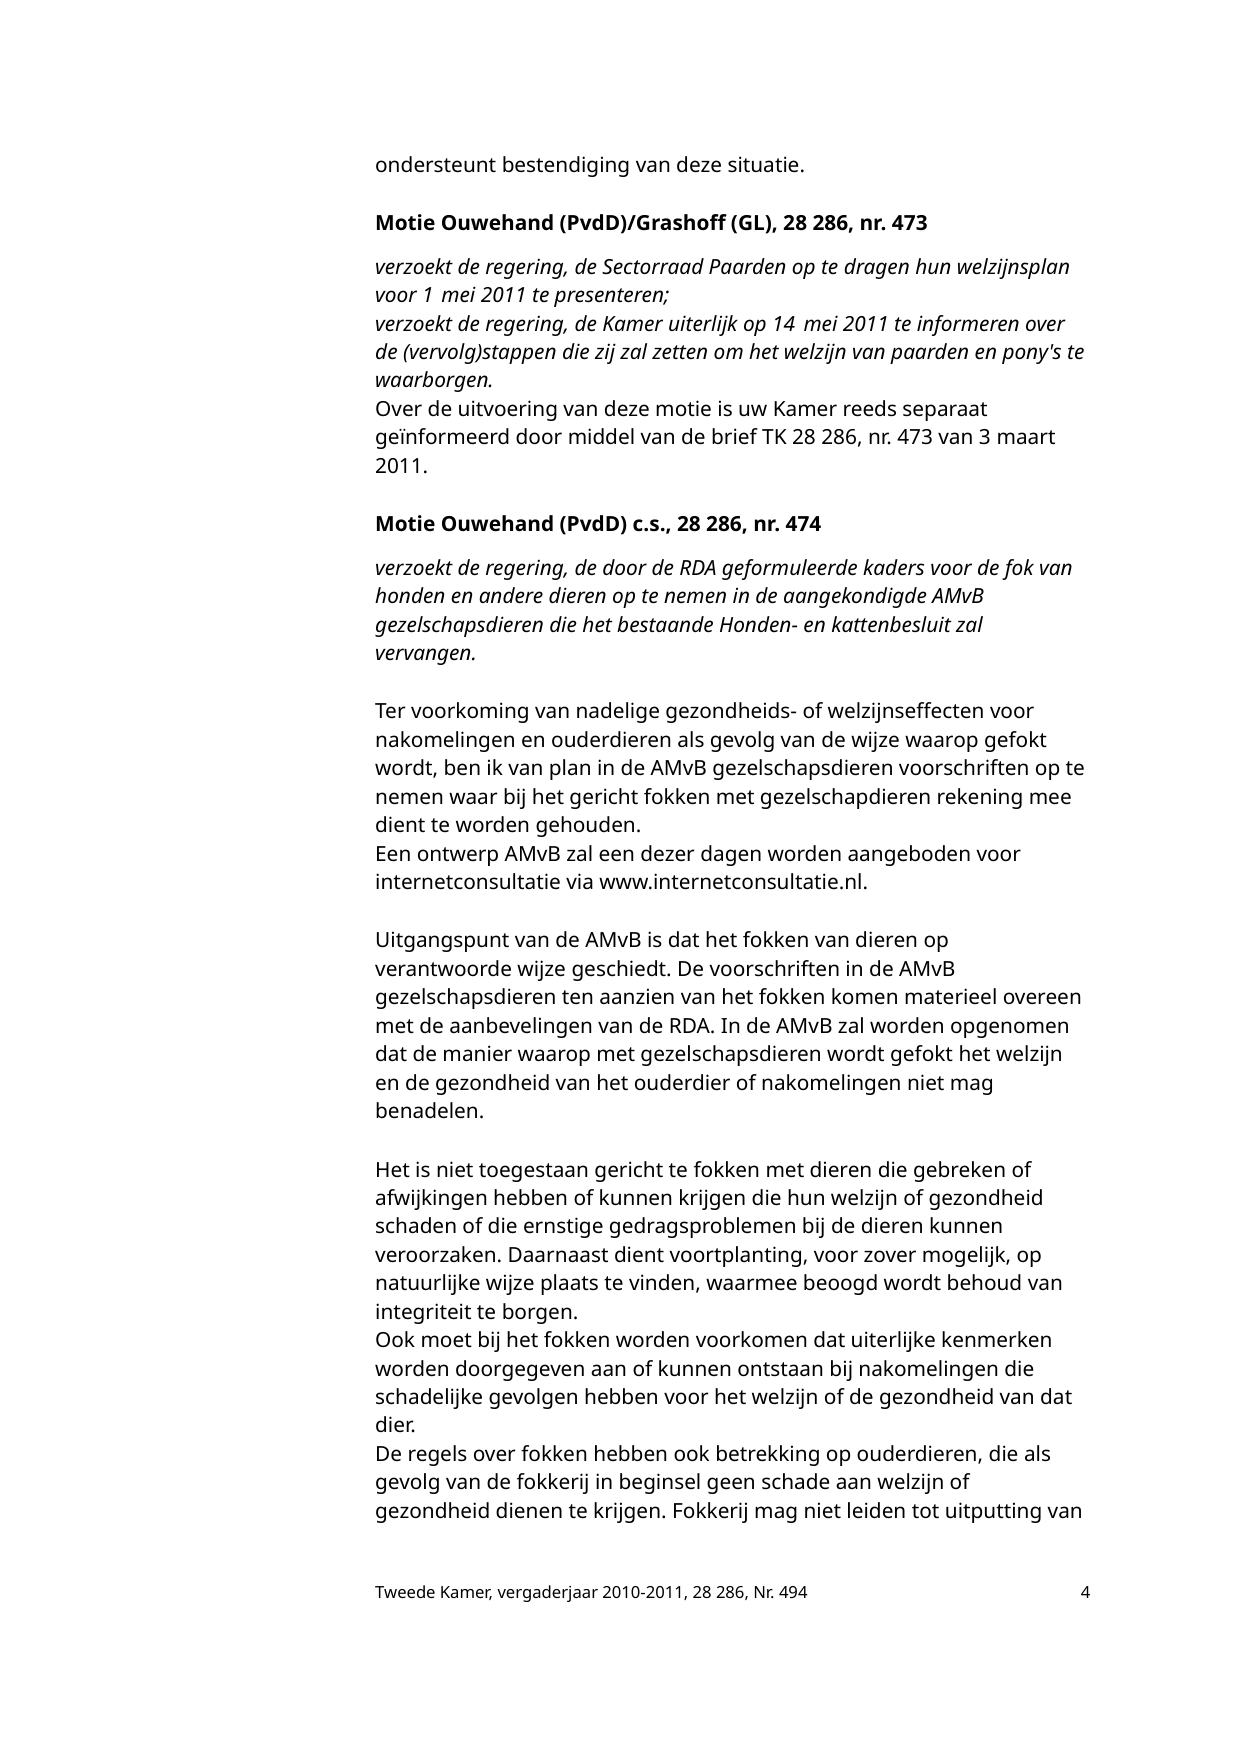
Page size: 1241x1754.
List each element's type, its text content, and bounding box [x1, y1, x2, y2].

text Uitgangspunt van de AMvB is dat het fokken van dieren op verantwoorde wijze geschiedt. De voorschriften in de AMvB gezelschapsdieren ten aanzien van het fokken komen materieel overeen met de aanbevelingen van de RDA. In de AMvB zal worden opgenomen dat de manier waarop met gezelschapsdieren wordt gefokt het welzijn en de gezondheid van het ouderdier of nakomelingen niet mag benadelen. [375, 926, 1090, 1125]
text Ook moet bij het fokken worden voorkomen dat uiterlijke kenmerken worden doorgegeven aan of kunnen ontstaan bij nakomelingen die schadelijke gevolgen hebben voor het welzijn of de gezondheid van dat dier. [375, 1325, 1090, 1439]
text Ter voorkoming van nadelige gezondheids- of welzijnseffecten voor nakomelingen en ouderdieren als gevolg van de wijze waarop gefokt wordt, ben ik van plan in de AMvB gezelschapsdieren voorschriften op te nemen waar bij het gericht fokken met gezelschapdieren rekening mee dient te worden gehouden. [375, 697, 1090, 839]
text verzoekt de regering, de Sectorraad Paarden op te dragen hun welzijnsplan voor 1 mei 2011 te presenteren; [375, 252, 1090, 309]
text De regels over fokken hebben ook betrekking op ouderdieren, die als gevolg van de fokkerij in beginsel geen schade aan welzijn of gezondheid dienen te krijgen. Fokkerij mag niet leiden tot uitputting van [375, 1439, 1090, 1524]
text Motie Ouwehand (PvdD)/Grashoff (GL), 28 286, nr. 473 [375, 208, 1090, 237]
text Het is niet toegestaan gericht te fokken met dieren die gebreken of afwijkingen hebben of kunnen krijgen die hun welzijn of gezondheid schaden of die ernstige gedragsproblemen bij de dieren kunnen veroorzaken. Daarnaast dient voortplanting, voor zover mogelijk, op natuurlijke wijze plaats te vinden, waarmee beoogd wordt behoud van integriteit te borgen. [375, 1155, 1090, 1325]
text verzoekt de regering, de door de RDA geformuleerde kaders voor de fok van honden en andere dieren op te nemen in de aangekondigde AMvB gezelschapsdieren die het bestaande Honden- en kattenbesluit zal vervangen. [375, 553, 1090, 667]
text verzoekt de regering, de Kamer uiterlijk op 14 mei 2011 te informeren over de (vervolg)stappen die zij zal zetten om het welzijn van paarden en pony's te waarborgen. [375, 309, 1090, 394]
text Een ontwerp AMvB zal een dezer dagen worden aangeboden voor internetconsultatie via www.internetconsultatie.nl. [375, 839, 1090, 896]
text Motie Ouwehand (PvdD) c.s., 28 286, nr. 474 [375, 509, 1090, 538]
text ondersteunt bestendiging van deze situatie. [375, 150, 1090, 178]
text Over de uitvoering van deze motie is uw Kamer reeds separaat geïnformeerd door middel van de brief TK 28 286, nr. 473 van 3 maart 2011. [375, 394, 1090, 479]
